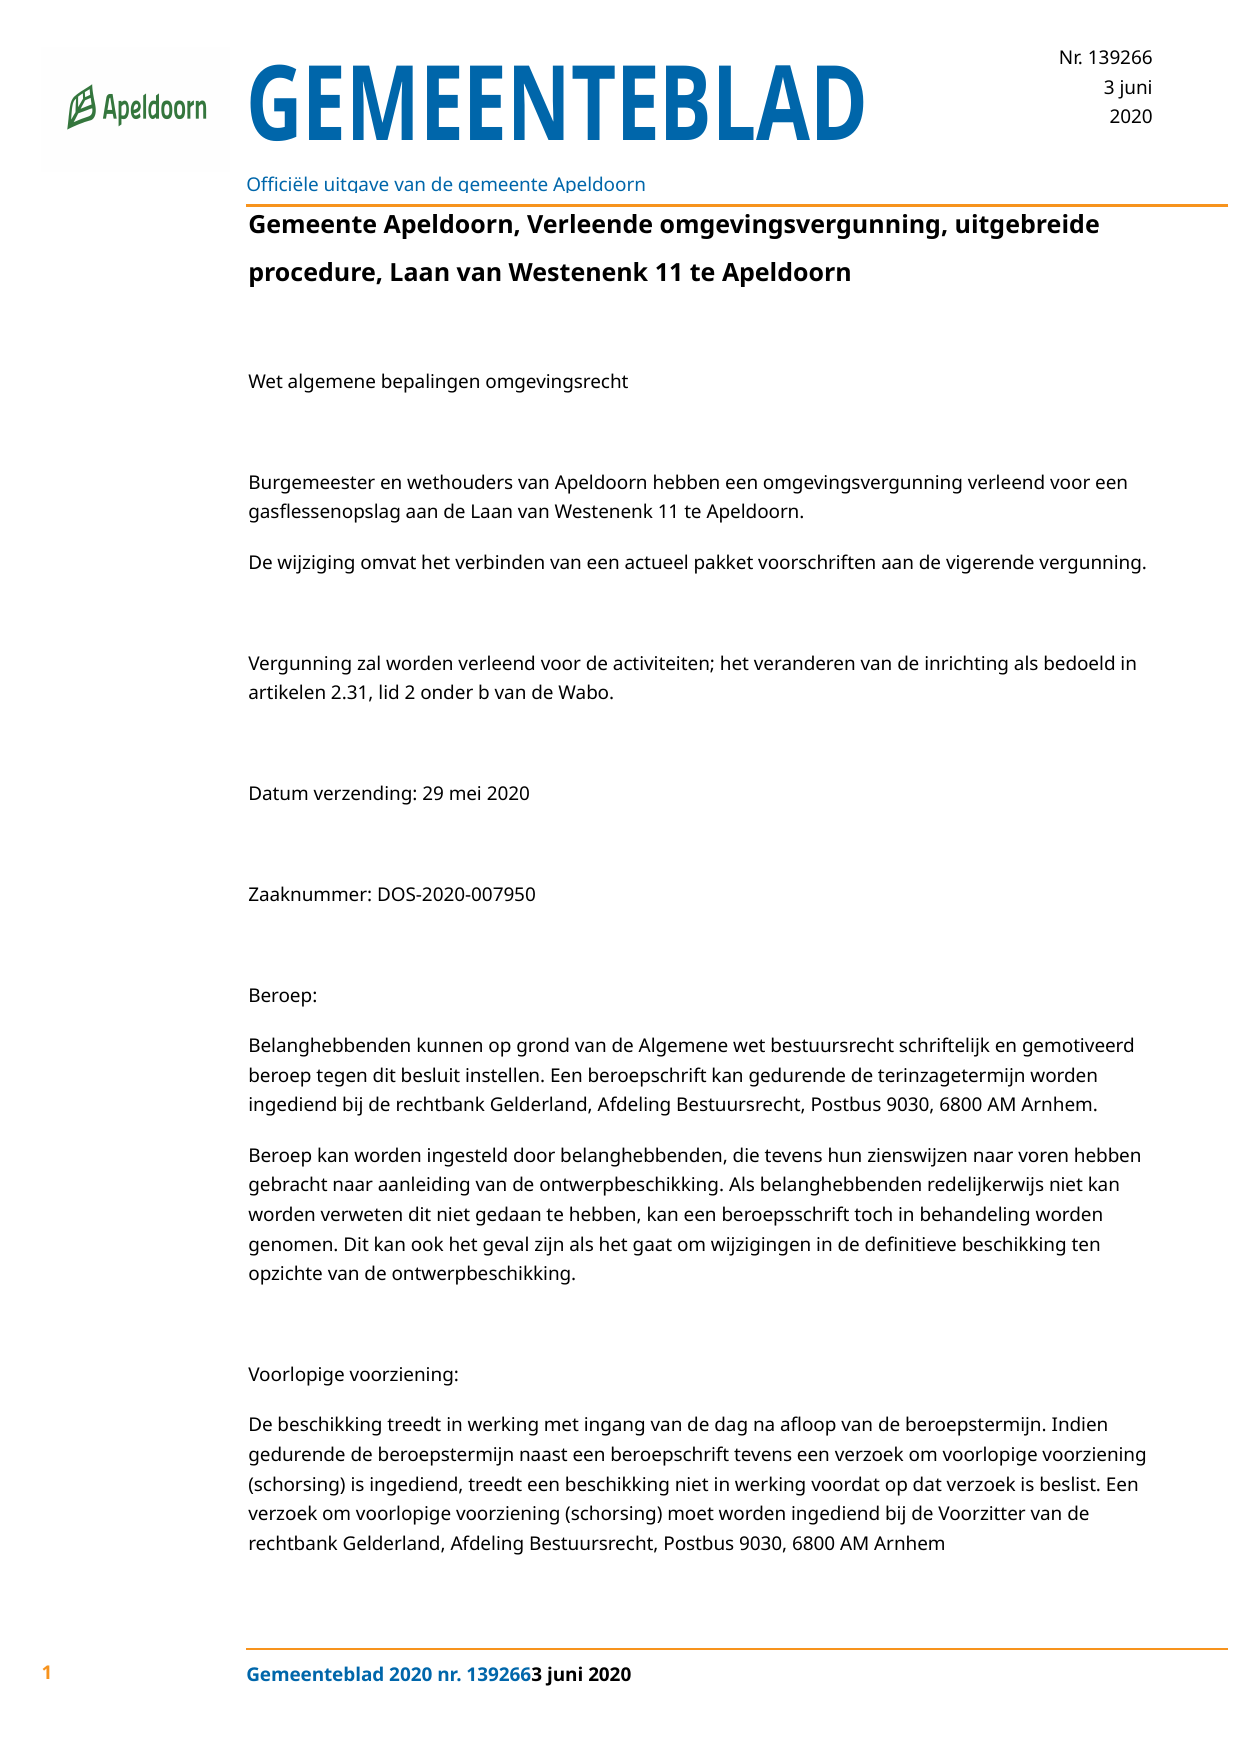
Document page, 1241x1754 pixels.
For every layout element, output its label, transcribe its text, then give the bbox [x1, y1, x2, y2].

text De wijziging omvat het verbinden van een actueel pakket voorschriften aan de vigerende vergunning. [248, 549, 1152, 575]
text Vergunning zal worden verleend voor de activiteiten; het veranderen van de inrichting als bedoeld in artikelen 2.31, lid 2 onder b van de Wabo. [248, 650, 1152, 705]
picture [41, 47, 231, 172]
text Beroep kan worden ingesteld door belanghebbenden, die tevens hun zienswijzen naar voren hebben gebracht naar aanleiding van de ontwerpbeschikking. Als belanghebbenden redelijkerwijs niet kan worden verweten dit niet gedaan te hebben, kan een beroepsschrift toch in behandeling worden genomen. Dit kan ook het geval zijn als het gaat om wijzigingen in de definitieve beschikking ten opzichte van de ontwerpbeschikking. [248, 1142, 1152, 1286]
text Burgemeester en wethouders van Apeldoorn hebben een omgevingsvergunning verleend voor een gasflessenopslag aan de Laan van Westenenk 11 te Apeldoorn. [248, 469, 1152, 524]
text Beroep: [248, 982, 1152, 1008]
text De beschikking treedt in werking met ingang van de dag na afloop van de beroepstermijn. Indien gedurende de beroepstermijn naast een beroepschrift tevens een verzoek om voorlopige voorziening (schorsing) is ingediend, treedt een beschikking niet in werking voordat op dat verzoek is beslist. Een verzoek om voorlopige voorziening (schorsing) moet worden ingediend bij de Voorzitter van de rechtbank Gelderland, Afdeling Bestuursrecht, Postbus 9030, 6800 AM Arnhem [248, 1412, 1152, 1556]
text Datum verzending: 29 mei 2020 [248, 780, 1152, 806]
text Zaaknummer: DOS-2020-007950 [248, 881, 1152, 907]
text Voorlopige voorziening: [248, 1361, 1152, 1387]
text Wet algemene bepalingen omgevingsrecht [248, 368, 1152, 394]
text Belanghebbenden kunnen op grond van de Algemene wet bestuursrecht schriftelijk en gemotiveerd beroep tegen dit besluit instellen. Een beroepschrift kan gedurende de terinzagetermijn worden ingediend bij de rechtbank Gelderland, Afdeling Bestuursrecht, Postbus 9030, 6800 AM Arnhem. [248, 1032, 1152, 1117]
text Gemeente Apeldoorn, Verleende omgevingsvergunning, uitgebreide procedure, Laan van Westenenk 11 te Apeldoorn [248, 207, 1152, 288]
